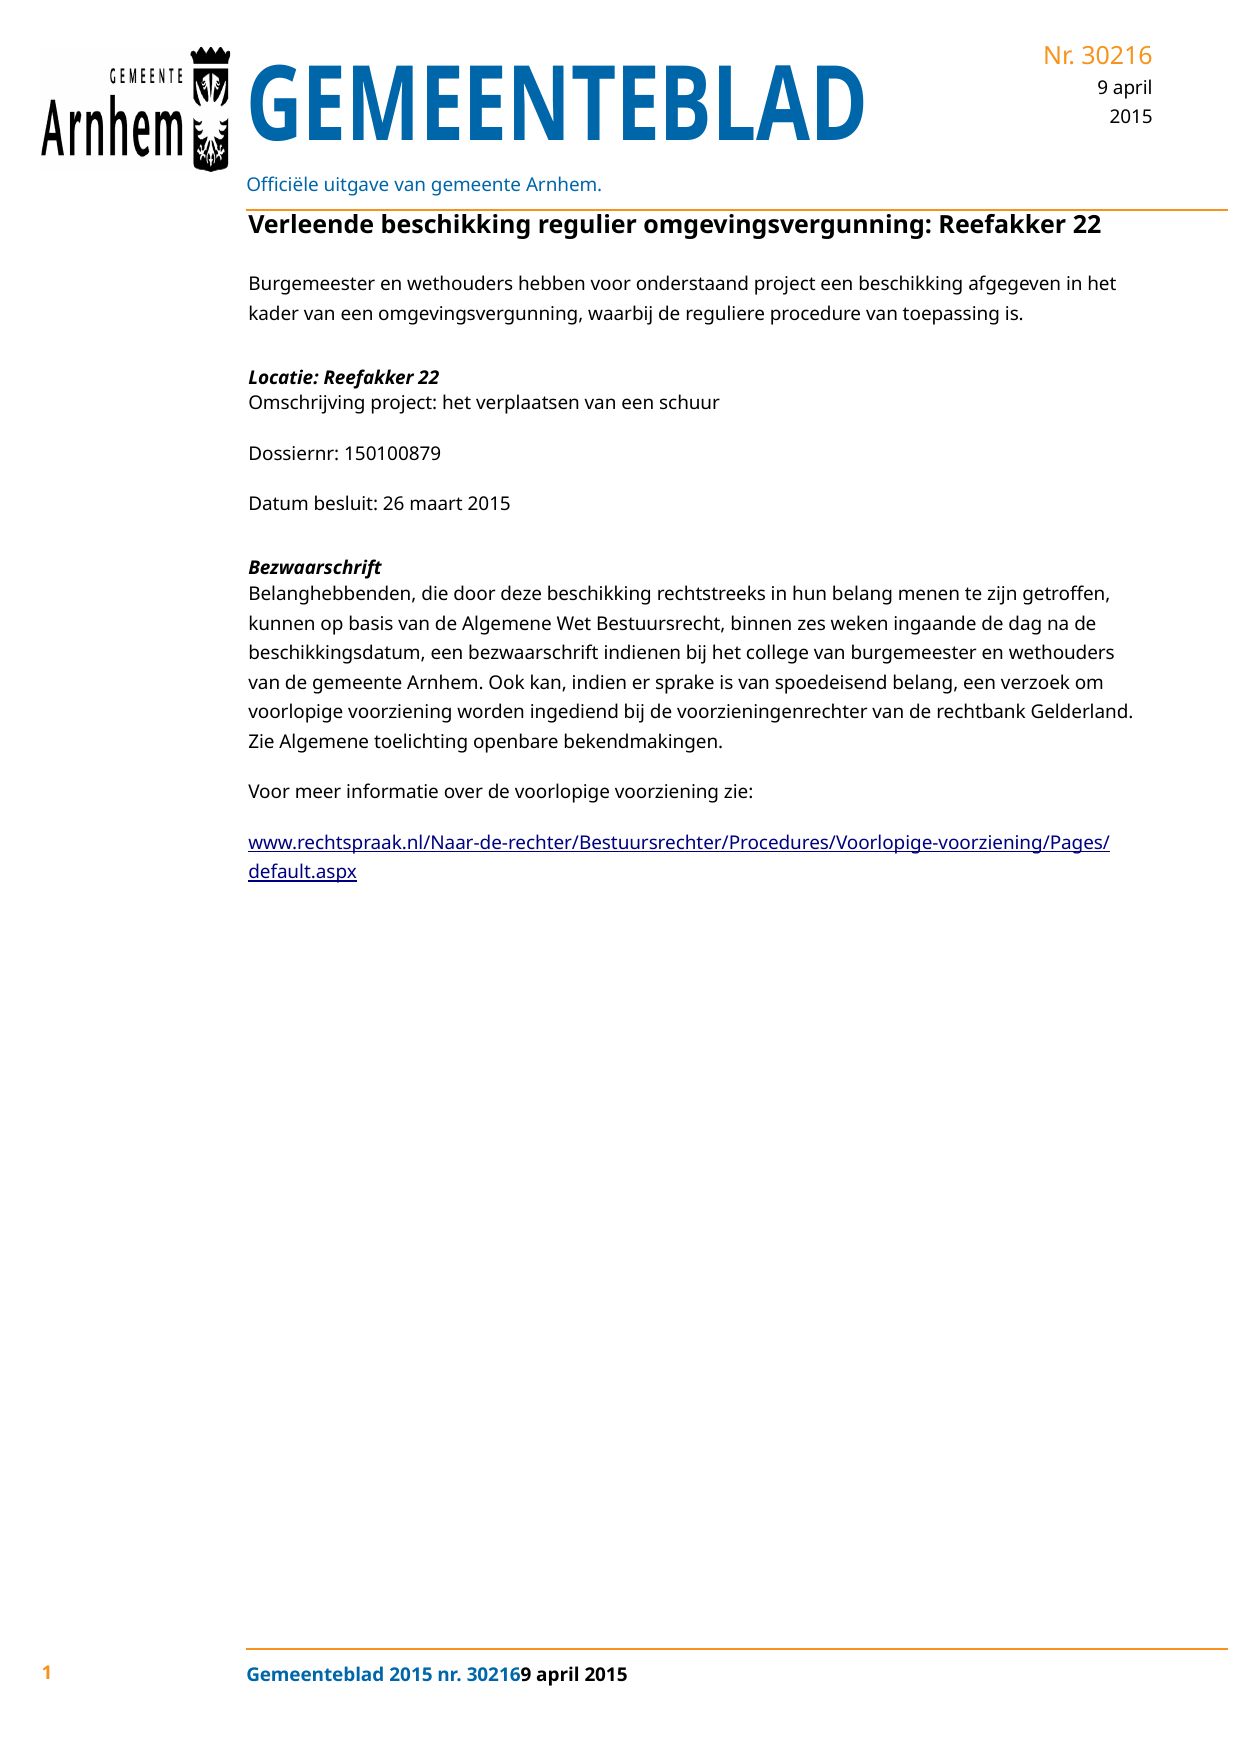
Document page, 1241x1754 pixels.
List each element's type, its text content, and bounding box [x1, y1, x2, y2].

text Datum besluit: 26 maart 2015 [248, 490, 1152, 516]
text www.rechtspraak.nl/Naar-de-rechter/Bestuursrechter/Procedures/Voorlopige-voorziening/Pages/default.aspx [248, 829, 1152, 884]
picture [41, 47, 231, 172]
text Locatie: Reefakker 22 [248, 364, 1152, 389]
text Voor meer informatie over de voorlopige voorziening zie: [248, 778, 1152, 804]
text Burgemeester en wethouders hebben voor onderstaand project een beschikking afgegeven in het kader van een omgevingsvergunning, waarbij de reguliere procedure van toepassing is. [248, 270, 1152, 326]
text Verleende beschikking regulier omgevingsvergunning: Reefakker 22 [248, 211, 1152, 241]
text Dossiernr: 150100879 [248, 440, 1152, 466]
text Belanghebbenden, die door deze beschikking rechtstreeks in hun belang menen te zijn getroffen, kunnen op basis van de Algemene Wet Bestuursrecht, binnen zes weken ingaande de dag na de beschikkingsdatum, een bezwaarschrift indienen bij het college van burgemeester en wethouders van de gemeente Arnhem. Ook kan, indien er sprake is van spoedeisend belang, een verzoek om voorlopige voorziening worden ingediend bij de voorzieningenrechter van de rechtbank Gelderland. Zie Algemene toelichting openbare bekendmakingen. [248, 580, 1152, 754]
text Omschrijving project: het verplaatsen van een schuur [248, 389, 1152, 415]
text Bezwaarschrift [248, 554, 1152, 580]
